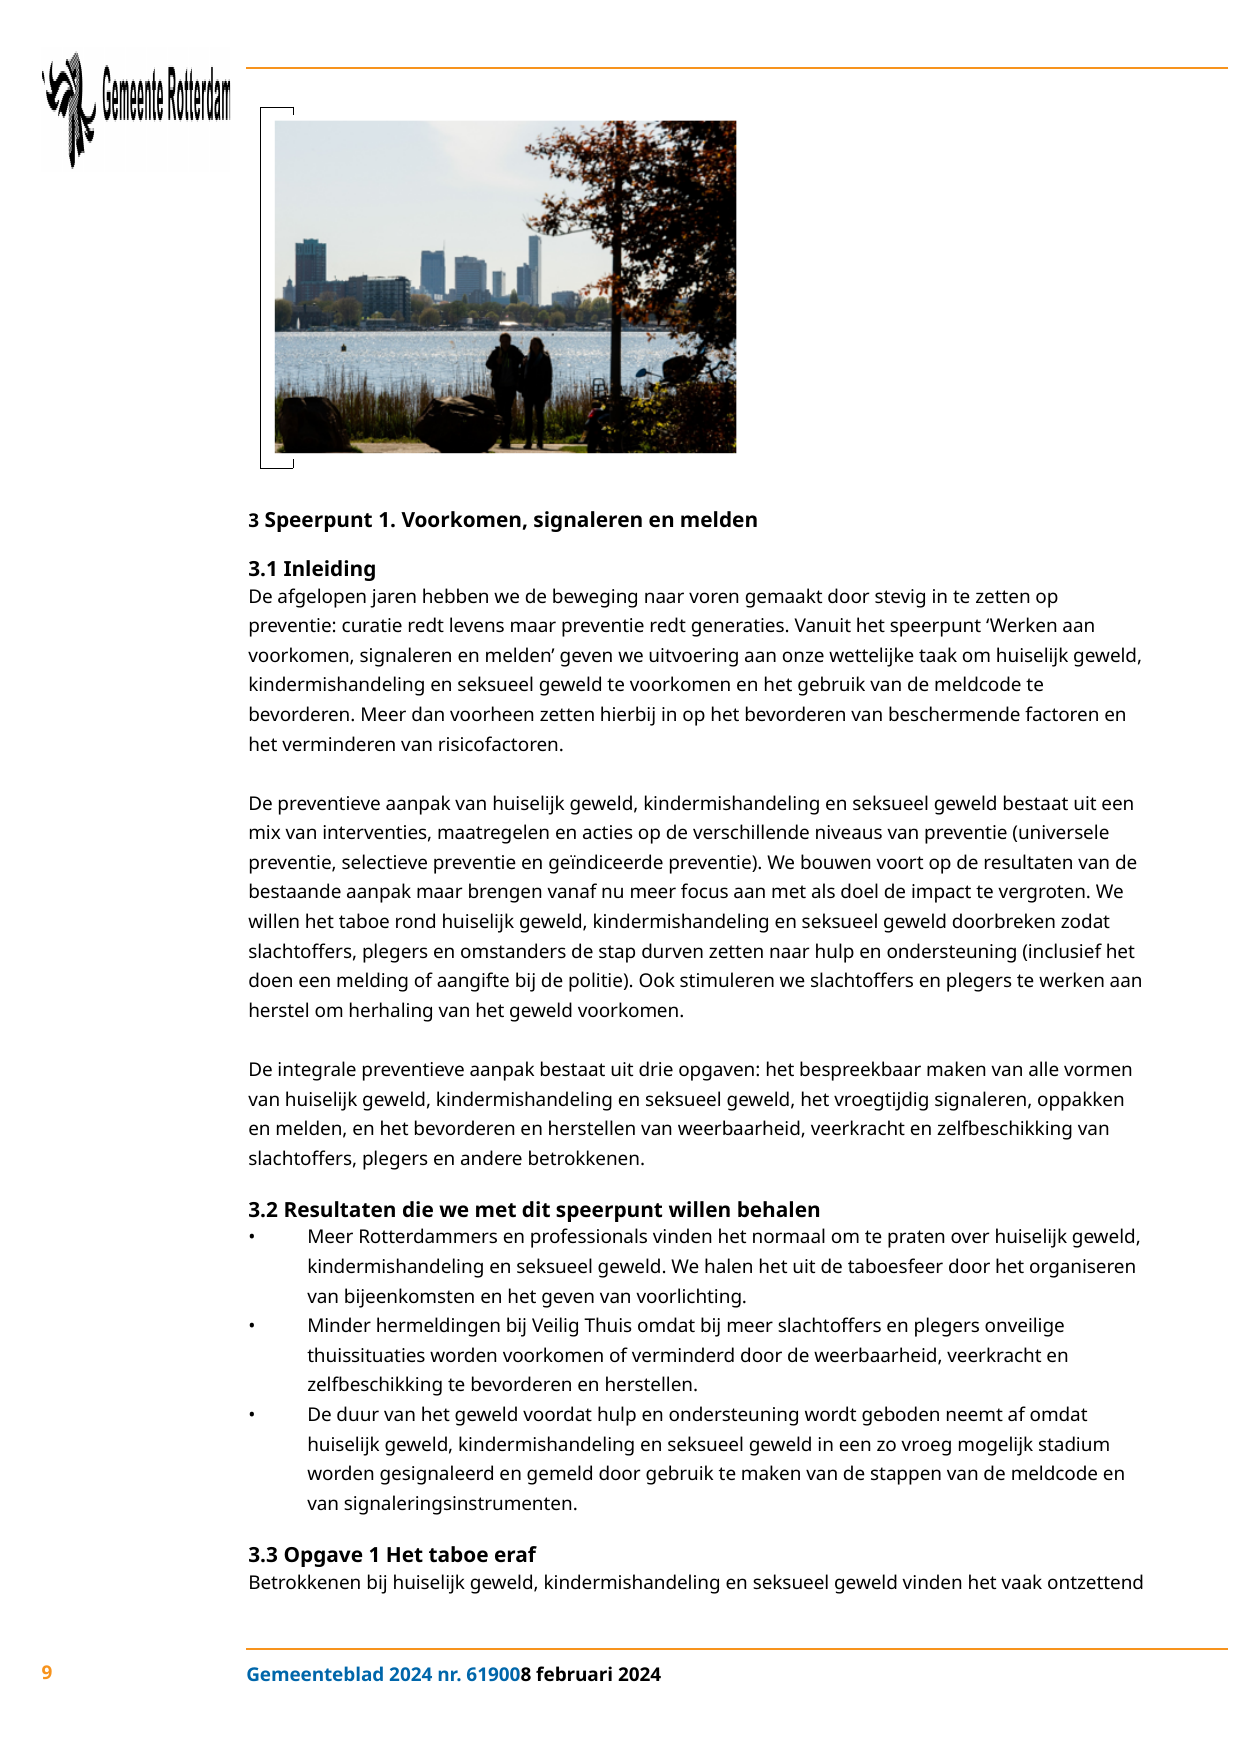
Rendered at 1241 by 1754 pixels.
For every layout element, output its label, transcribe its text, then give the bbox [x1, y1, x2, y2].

text 3.1 Inleiding [248, 554, 1152, 583]
text Betrokkenen bij huiselijk geweld, kindermishandeling en seksueel geweld vinden het vaak ontzettend [248, 1569, 1152, 1594]
text 3.2 Resultaten die we met dit speerpunt willen behalen [248, 1195, 1152, 1224]
list Meer Rotterdammers en professionals vinden het normaal om te praten over huiselijk geweld, kindermishandeling en seksueel geweld. We halen het uit de taboesfeer door het organiseren van bijeenkomsten en het geven van voorlichting. [248, 1224, 1152, 1309]
text De integrale preventieve aanpak bestaat uit drie opgaven: het bespreekbaar maken van alle vormen van huiselijk geweld, kindermishandeling en seksueel geweld, het vroegtijdig signaleren, oppakken en melden, en het bevorderen en herstellen van weerbaarheid, veerkracht en zelfbeschikking van slachtoffers, plegers en andere betrokkenen. [248, 1056, 1152, 1171]
text 3 Speerpunt 1. Voorkomen, signaleren en melden [248, 505, 1152, 533]
list Minder hermeldingen bij Veilig Thuis omdat bij meer slachtoffers en plegers onveilige thuissituaties worden voorkomen of verminderd door de weerbaarheid, veerkracht en zelfbeschikking te bevorderen en herstellen. [248, 1312, 1152, 1397]
list De duur van het geweld voordat hulp en ondersteuning wordt geboden neemt af omdat huiselijk geweld, kindermishandeling en seksueel geweld in een zo vroeg mogelijk stadium worden gesignaleerd en gemeld door gebruik te maken van de stappen van de meldcode en van signaleringsinstrumenten. [248, 1401, 1152, 1516]
text 3.3 Opgave 1 Het taboe eraf [248, 1540, 1152, 1569]
picture [268, 115, 741, 459]
text De afgelopen jaren hebben we de beweging naar voren gemaakt door stevig in te zetten op preventie: curatie redt levens maar preventie redt generaties. Vanuit het speerpunt ‘Werken aan voorkomen, signaleren en melden’ geven we uitvoering aan onze wettelijke taak om huiselijk geweld, kindermishandeling en seksueel geweld te voorkomen en het gebruik van de meldcode te bevorderen. Meer dan voorheen zetten hierbij in op het bevorderen van beschermende factoren en het verminderen van risicofactoren. [248, 583, 1152, 756]
text De preventieve aanpak van huiselijk geweld, kindermishandeling en seksueel geweld bestaat uit een mix van interventies, maatregelen en acties op de verschillende niveaus van preventie (universele preventie, selectieve preventie en geïndiceerde preventie). We bouwen voort op de resultaten van de bestaande aanpak maar brengen vanaf nu meer focus aan met als doel de impact te vergroten. We willen het taboe rond huiselijk geweld, kindermishandeling en seksueel geweld doorbreken zodat slachtoffers, plegers en omstanders de stap durven zetten naar hulp en ondersteuning (inclusief het doen een melding of aangifte bij de politie). Ook stimuleren we slachtoffers en plegers te werken aan herstel om herhaling van het geweld voorkomen. [248, 790, 1152, 1023]
picture [41, 47, 231, 172]
